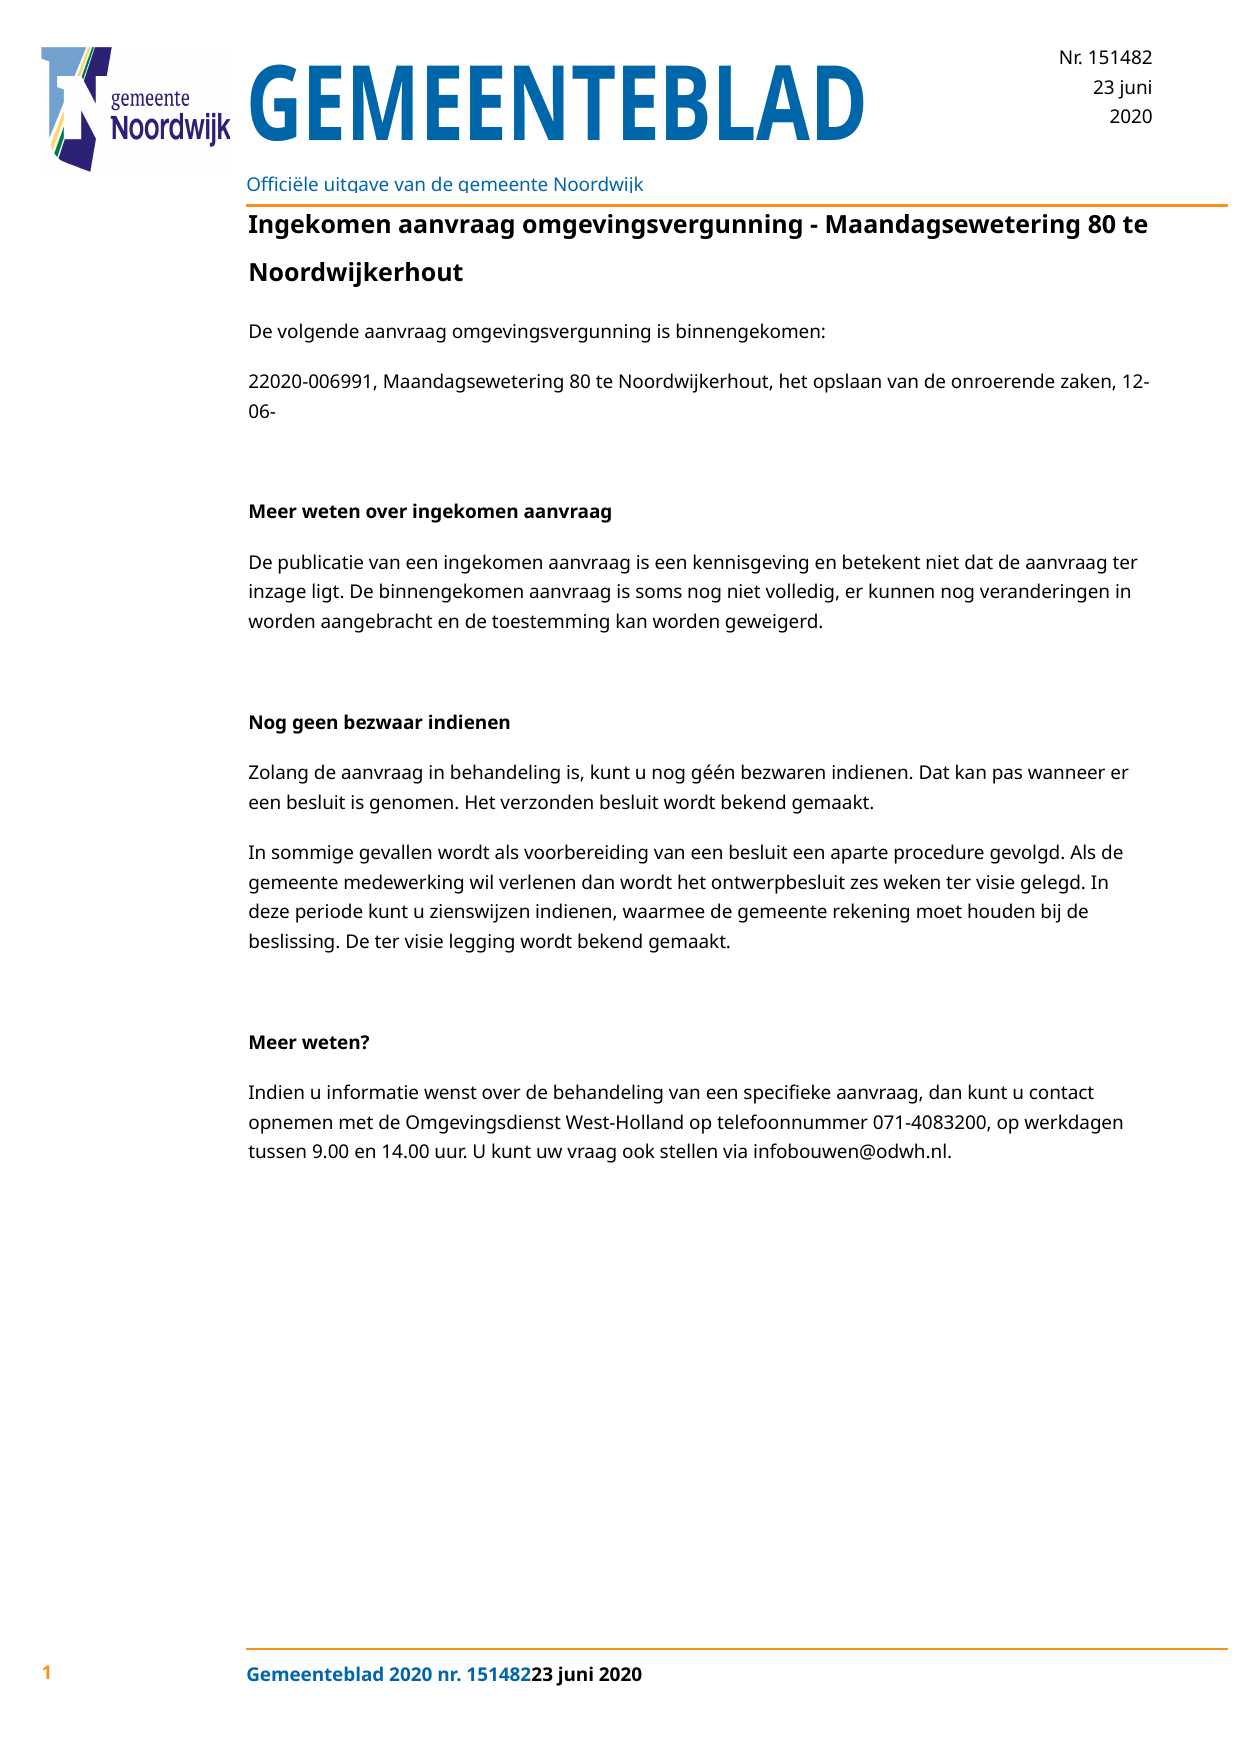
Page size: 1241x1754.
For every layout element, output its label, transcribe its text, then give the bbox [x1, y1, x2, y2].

text 22020-006991, Maandagsewetering 80 te Noordwijkerhout, het opslaan van de onroerende zaken, 12-06- [248, 368, 1152, 424]
text In sommige gevallen wordt als voorbereiding van een besluit een aparte procedure gevolgd. Als de gemeente medewerking wil verlenen dan wordt het ontwerpbesluit zes weken ter visie gelegd. In deze periode kunt u zienswijzen indienen, waarmee de gemeente rekening moet houden bij de beslissing. De ter visie legging wordt bekend gemaakt. [248, 839, 1152, 954]
text Meer weten? [248, 1029, 1152, 1055]
text De volgende aanvraag omgevingsvergunning is binnengekomen: [248, 318, 1152, 344]
text Nog geen bezwaar indienen [248, 709, 1152, 735]
picture [41, 47, 231, 172]
text Ingekomen aanvraag omgevingsvergunning - Maandagsewetering 80 te Noordwijkerhout [248, 207, 1152, 288]
text Indien u informatie wenst over de behandeling van een specifieke aanvraag, dan kunt u contact opnemen met de Omgevingsdienst West-Holland op telefoonnummer 071-4083200, op werkdagen tussen 9.00 en 14.00 uur. U kunt uw vraag ook stellen via infobouwen@odwh.nl. [248, 1079, 1152, 1164]
text De publicatie van een ingekomen aanvraag is een kennisgeving en betekent niet dat de aanvraag ter inzage ligt. De binnengekomen aanvraag is soms nog niet volledig, er kunnen nog veranderingen in worden aangebracht en de toestemming kan worden geweigerd. [248, 549, 1152, 634]
text Meer weten over ingekomen aanvraag [248, 499, 1152, 524]
text Zolang de aanvraag in behandeling is, kunt u nog géén bezwaren indienen. Dat kan pas wanneer er een besluit is genomen. Het verzonden besluit wordt bekend gemaakt. [248, 759, 1152, 815]
